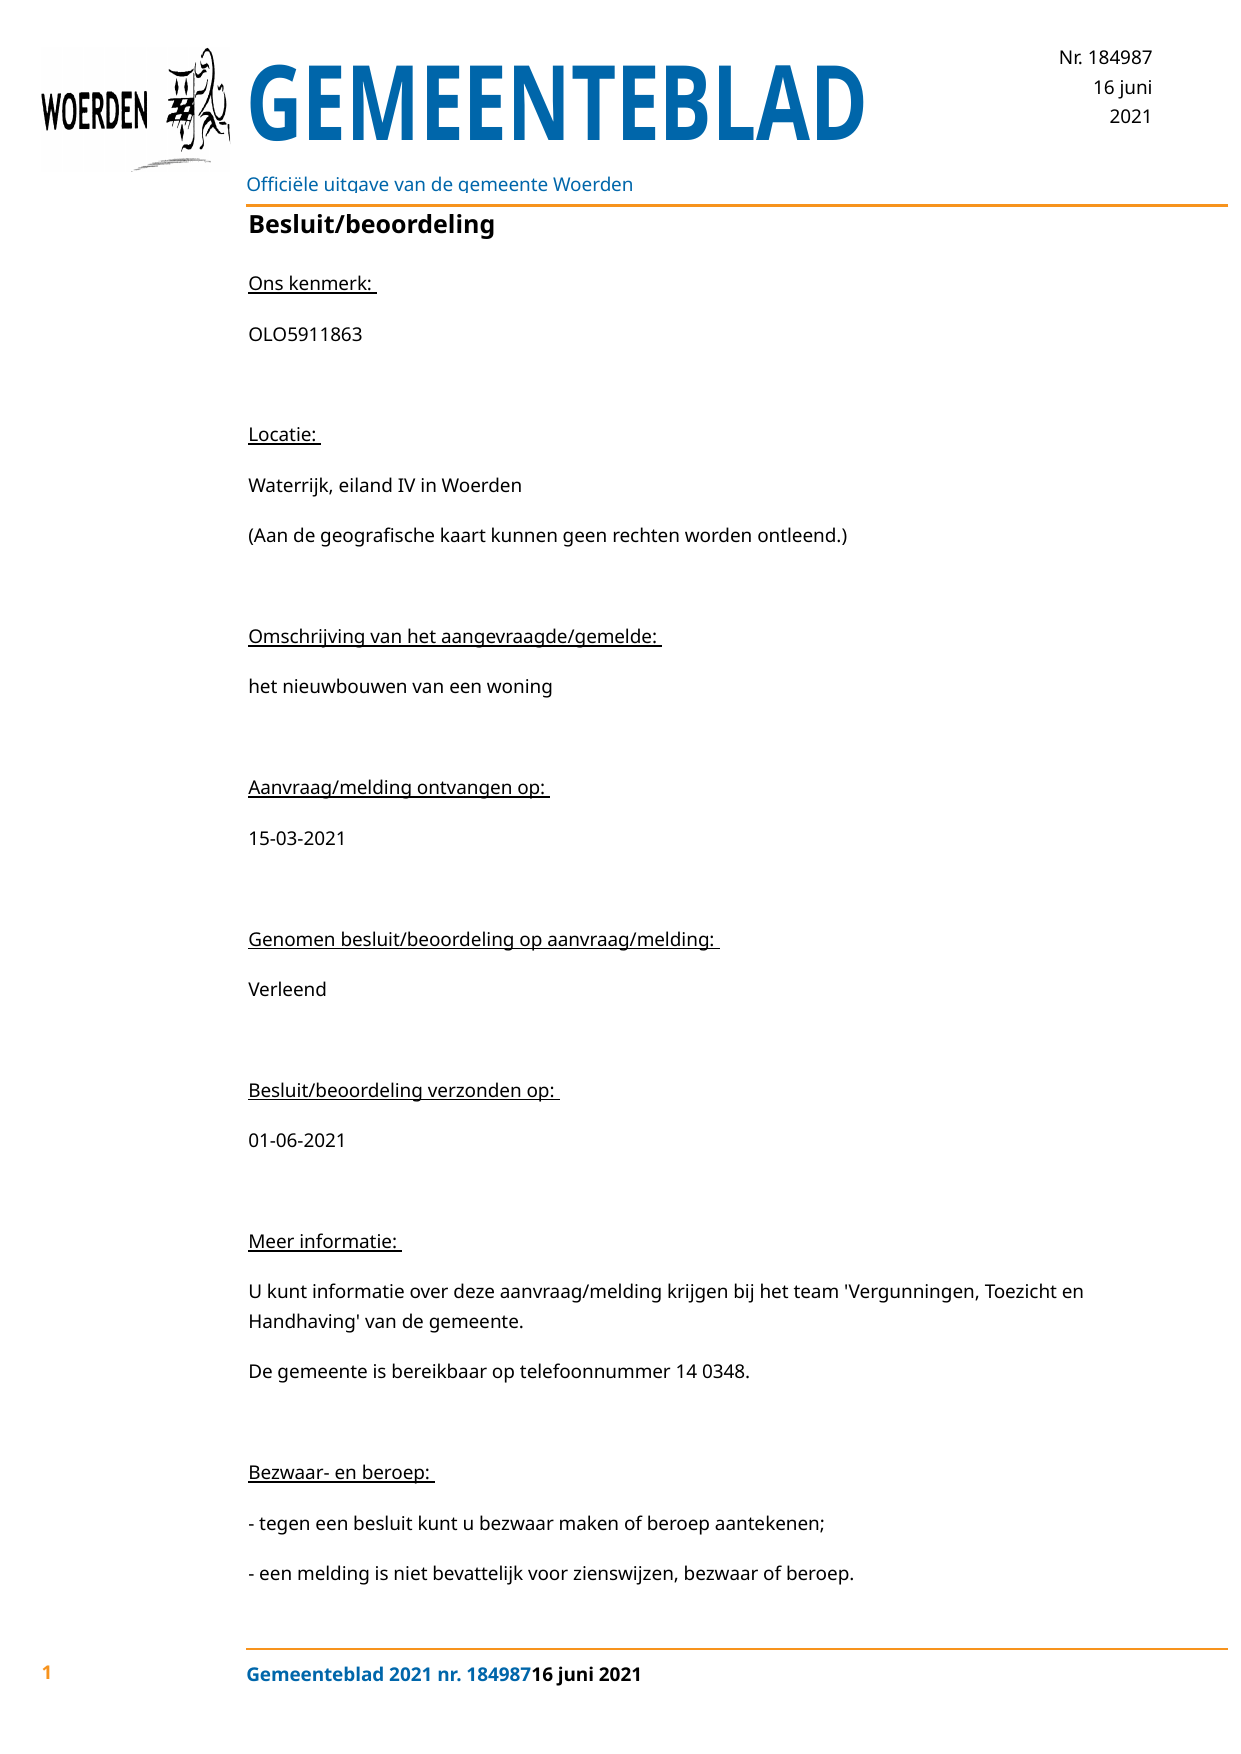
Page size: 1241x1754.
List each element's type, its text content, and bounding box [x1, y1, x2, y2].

text het nieuwbouwen van een woning [248, 674, 1152, 699]
text OLO5911863 [248, 321, 1152, 346]
text Verleend [248, 976, 1152, 1002]
text Aanvraag/melding ontvangen op: [248, 774, 1152, 800]
text Ons kenmerk: [248, 270, 1152, 296]
text Waterrijk, eiland IV in Woerden [248, 472, 1152, 498]
text Besluit/beoordeling [248, 207, 1152, 241]
text Bezwaar- en beroep: [248, 1459, 1152, 1485]
text - een melding is niet bevattelijk voor zienswijzen, bezwaar of beroep. [248, 1560, 1152, 1586]
text 01-06-2021 [248, 1127, 1152, 1153]
text Meer informatie: [248, 1228, 1152, 1254]
text Genomen besluit/beoordeling op aanvraag/melding: [248, 926, 1152, 951]
text 15-03-2021 [248, 825, 1152, 851]
picture [41, 47, 231, 172]
text (Aan de geografische kaart kunnen geen rechten worden ontleend.) [248, 522, 1152, 548]
text Omschrijving van het aangevraagde/gemelde: [248, 623, 1152, 649]
text Locatie: [248, 422, 1152, 447]
text U kunt informatie over deze aanvraag/melding krijgen bij het team 'Vergunningen, Toezicht en Handhaving' van de gemeente. [248, 1279, 1152, 1334]
text - tegen een besluit kunt u bezwaar maken of beroep aantekenen; [248, 1510, 1152, 1536]
text De gemeente is bereikbaar op telefoonnummer 14 0348. [248, 1359, 1152, 1384]
text Besluit/beoordeling verzonden op: [248, 1077, 1152, 1103]
